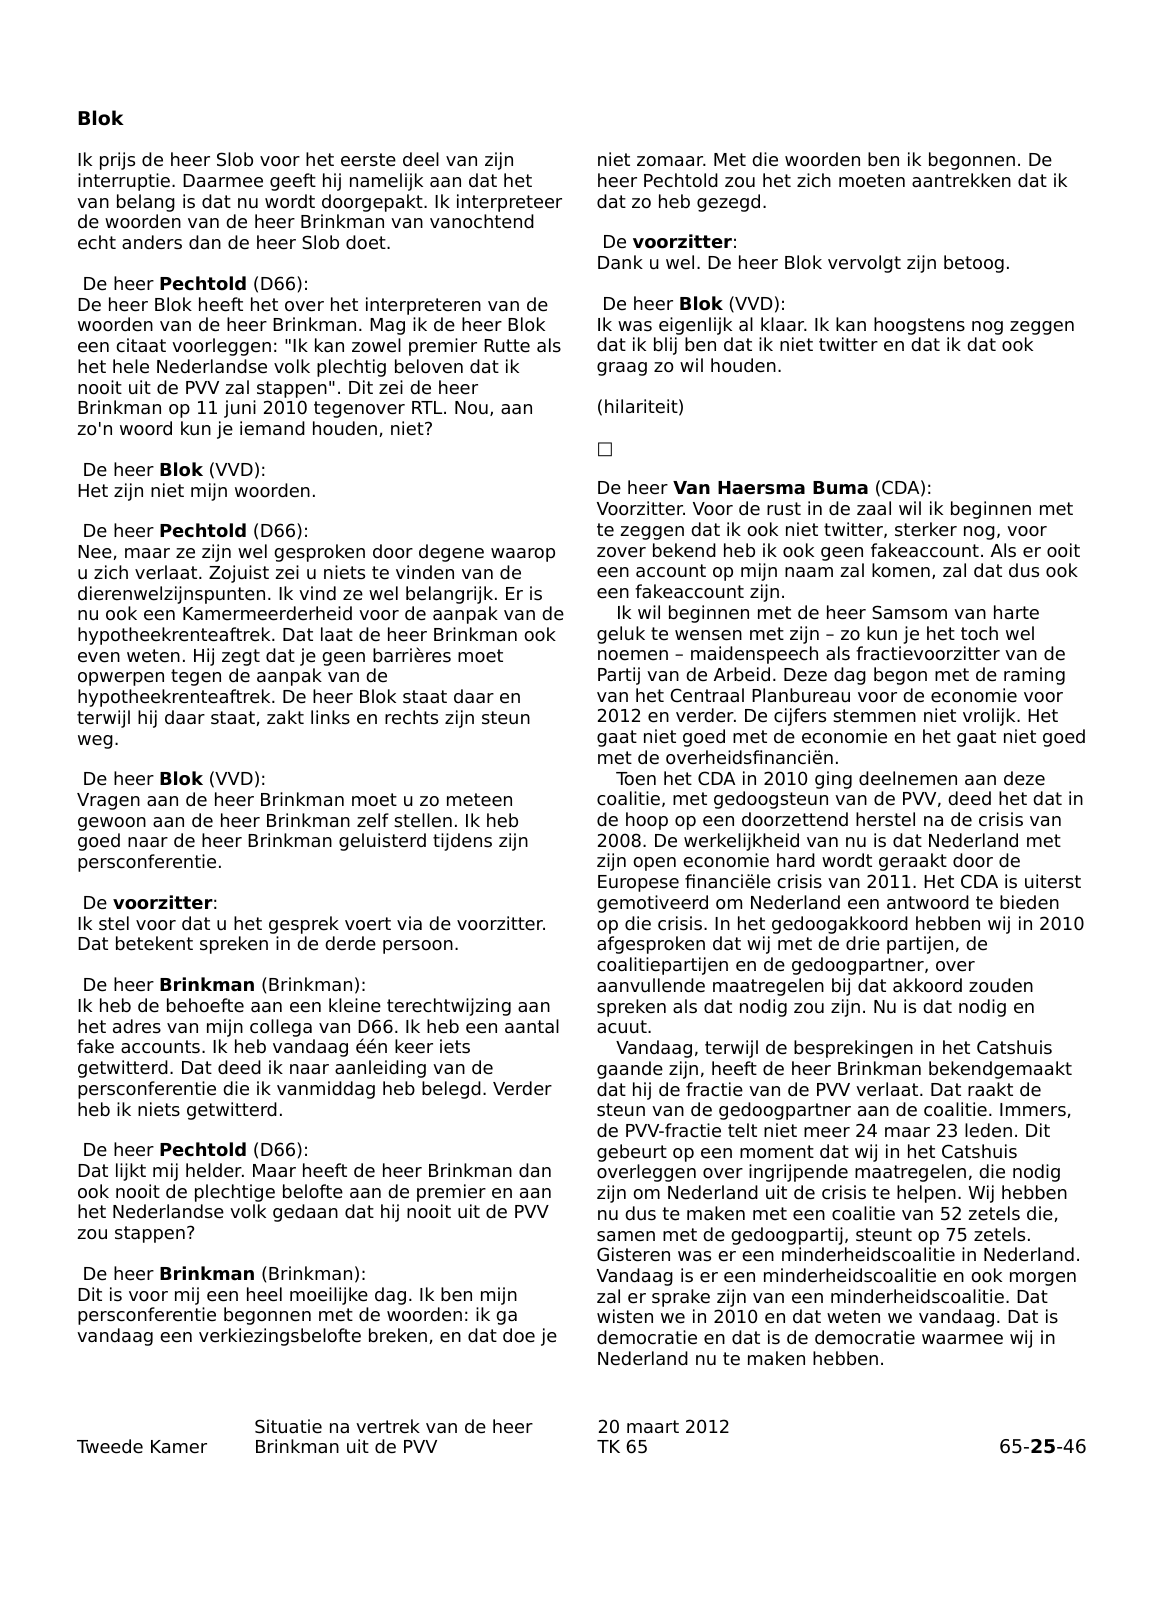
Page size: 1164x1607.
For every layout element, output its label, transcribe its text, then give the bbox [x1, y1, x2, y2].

text Nee, maar ze zijn wel gesproken door degene waarop u zich verlaat. Zojuist zei u niets te vinden van de dierenwelzijnspunten. Ik vind ze wel belangrijk. Er is nu ook een Kamermeerderheid voor de aanpak van de hypotheekrenteaftrek. Dat laat de heer Brinkman ook even weten. Hij zegt dat je geen barrières moet opwerpen tegen de aanpak van de hypotheekrenteaftrek. De heer Blok staat daar en terwijl hij daar staat, zakt links en rechts zijn steun weg. [77, 542, 567, 749]
text De heer Van Haersma Buma (CDA): [596, 478, 1087, 499]
text (hilariteit) [596, 397, 1087, 417]
text De heer Blok (VVD): [77, 460, 567, 480]
text Dank u wel. De heer Blok vervolgt zijn betoog. [596, 253, 1087, 274]
text De voorzitter: [77, 893, 567, 913]
text Ik prijs de heer Slob voor het eerste deel van zijn interruptie. Daarmee geeft hij namelijk aan dat het van belang is dat nu wordt doorgepakt. Ik interpreteer de woorden van de heer Brinkman van vanochtend echt anders dan de heer Slob doet. [77, 150, 567, 254]
text Vragen aan de heer Brinkman moet u zo meteen gewoon aan de heer Brinkman zelf stellen. Ik heb goed naar de heer Brinkman geluisterd tijdens zijn persconferentie. [77, 790, 567, 873]
text Voorzitter. Voor de rust in de zaal wil ik beginnen met te zeggen dat ik ook niet twitter, sterker nog, voor zover bekend heb ik ook geen fakeaccount. Als er ooit een account op mijn naam zal komen, zal dat dus ook een fakeaccount zijn. [596, 499, 1087, 603]
text De heer Brinkman (Brinkman): [77, 975, 567, 996]
text Het zijn niet mijn woorden. [77, 480, 567, 501]
text De heer Pechtold (D66): [77, 521, 567, 542]
text De heer Blok heeft het over het interpreteren van de woorden van de heer Brinkman. Mag ik de heer Blok een citaat voorleggen: "Ik kan zowel premier Rutte als het hele Nederlandse volk plechtig beloven dat ik nooit uit de PVV zal stappen". Dit zei de heer Brinkman op 11 juni 2010 tegenover RTL. Nou, aan zo'n woord kun je iemand houden, niet? [77, 294, 567, 440]
text Ik was eigenlijk al klaar. Ik kan hoogstens nog zeggen dat ik blij ben dat ik niet twitter en dat ik dat ook graag zo wil houden. [596, 314, 1087, 377]
text Ik stel voor dat u het gesprek voert via de voorzitter. Dat betekent spreken in de derde persoon. [77, 913, 567, 955]
text □ [596, 437, 1087, 458]
text De heer Brinkman (Brinkman): [77, 1264, 567, 1284]
text Ik wil beginnen met de heer Samsom van harte geluk te wensen met zijn – zo kun je het toch wel noemen – maidenspeech als fractievoorzitter van de Partij van de Arbeid. Deze dag begon met de raming van het Centraal Planbureau voor de economie voor 2012 en verder. De cijfers stemmen niet vrolijk. Het gaat niet goed met de economie en het gaat niet goed met de overheidsfinanciën. [596, 603, 1087, 768]
text Dit is voor mij een heel moeilijke dag. Ik ben mijn persconferentie begonnen met de woorden: ik ga vandaag een verkiezingsbelofte breken, en dat doe je [77, 1284, 567, 1347]
text Dat lijkt mij helder. Maar heeft de heer Brinkman dan ook nooit de plechtige belofte aan de premier en aan het Nederlandse volk gedaan dat hij nooit uit de PVV zou stappen? [77, 1161, 567, 1244]
text Ik heb de behoefte aan een kleine terechtwijzing aan het adres van mijn collega van D66. Ik heb een aantal fake accounts. Ik heb vandaag één keer iets getwitterd. Dat deed ik naar aanleiding van de persconferentie die ik vanmiddag heb belegd. Verder heb ik niets getwitterd. [77, 996, 567, 1120]
text De heer Pechtold (D66): [77, 274, 567, 294]
text De heer Pechtold (D66): [77, 1140, 567, 1161]
text Vandaag, terwijl de besprekingen in het Catshuis gaande zijn, heeft de heer Brinkman bekendgemaakt dat hij de fractie van de PVV verlaat. Dat raakt de steun van de gedoogpartner aan de coalitie. Immers, de PVV-fractie telt niet meer 24 maar 23 leden. Dit gebeurt op een moment dat wij in het Catshuis overleggen over ingrijpende maatregelen, die nodig zijn om Nederland uit de crisis te helpen. Wij hebben nu dus te maken met een coalitie van 52 zetels die, samen met de gedoogpartij, steunt op 75 zetels. Gisteren was er een minderheidscoalitie in Nederland. Vandaag is er een minderheidscoalitie en ook morgen zal er sprake zijn van een minderheidscoalitie. Dat wisten we in 2010 en dat weten we vandaag. Dat is democratie en dat is de democratie waarmee wij in Nederland nu te maken hebben. [596, 1038, 1087, 1369]
text De voorzitter: [596, 232, 1087, 253]
text niet zomaar. Met die woorden ben ik begonnen. De heer Pechtold zou het zich moeten aantrekken dat ik dat zo heb gezegd. [596, 150, 1087, 212]
text De heer Blok (VVD): [77, 769, 567, 790]
text De heer Blok (VVD): [596, 294, 1087, 314]
text Toen het CDA in 2010 ging deelnemen aan deze coalitie, met gedoogsteun van de PVV, deed het dat in de hoop op een doorzettend herstel na de crisis van 2008. De werkelijkheid van nu is dat Nederland met zijn open economie hard wordt geraakt door de Europese financiële crisis van 2011. Het CDA is uiterst gemotiveerd om Nederland een antwoord te bieden op die crisis. In het gedoogakkoord hebben wij in 2010 afgesproken dat wij met de drie partijen, de coalitiepartijen en de gedoogpartner, over aanvullende maatregelen bij dat akkoord zouden spreken als dat nodig zou zijn. Nu is dat nodig en acuut. [596, 768, 1087, 1038]
